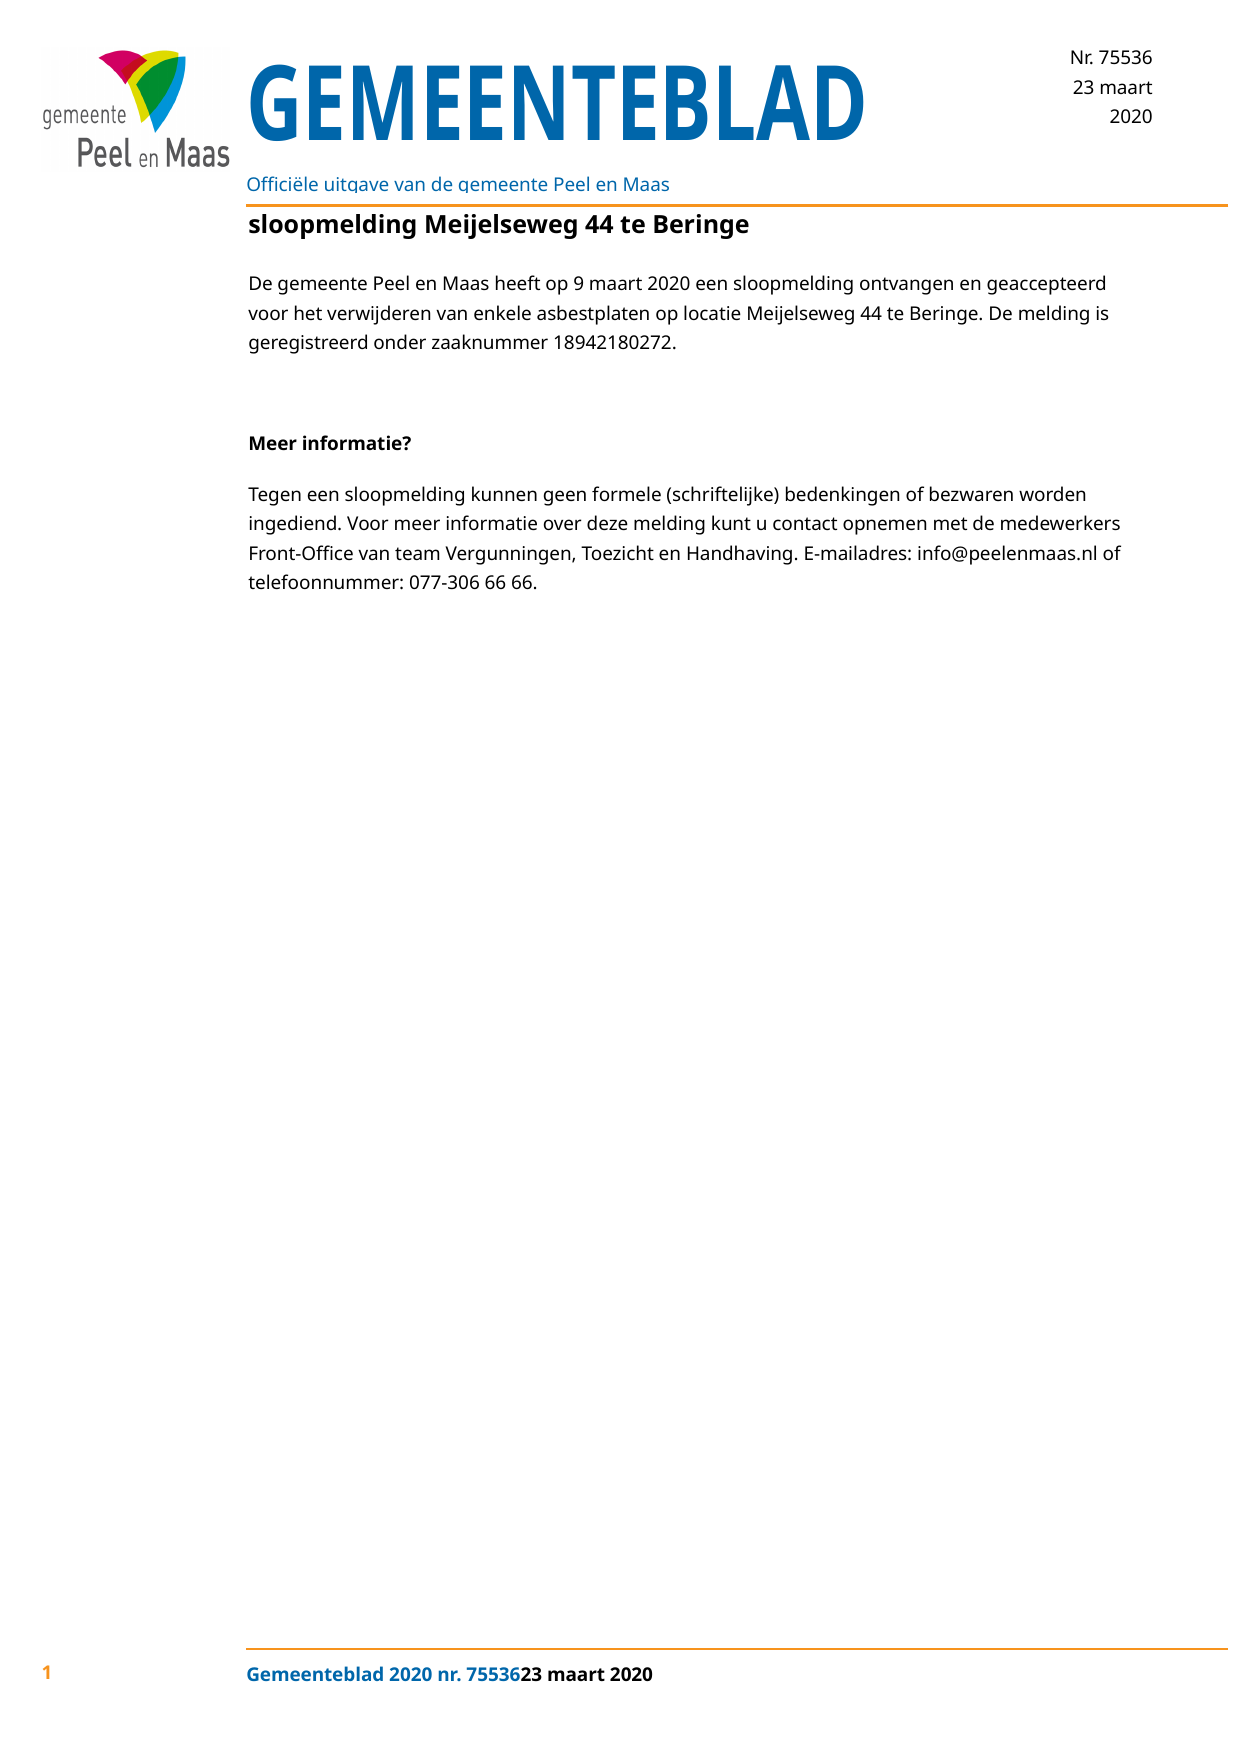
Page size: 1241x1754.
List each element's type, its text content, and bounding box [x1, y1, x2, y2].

text De gemeente Peel en Maas heeft op 9 maart 2020 een sloopmelding ontvangen en geaccepteerd voor het verwijderen van enkele asbestplaten op locatie Meijelseweg 44 te Beringe. De melding is geregistreerd onder zaaknummer 18942180272. [248, 270, 1152, 355]
text sloopmelding Meijelseweg 44 te Beringe [248, 207, 1152, 241]
text Meer informatie? [248, 430, 1152, 456]
text Tegen een sloopmelding kunnen geen formele (schriftelijke) bedenkingen of bezwaren worden ingediend. Voor meer informatie over deze melding kunt u contact opnemen met de medewerkers Front-Office van team Vergunningen, Toezicht en Handhaving. E-mailadres: info@peelenmaas.nl of telefoonnummer: 077-306 66 66. [248, 481, 1152, 595]
picture [41, 47, 231, 172]
